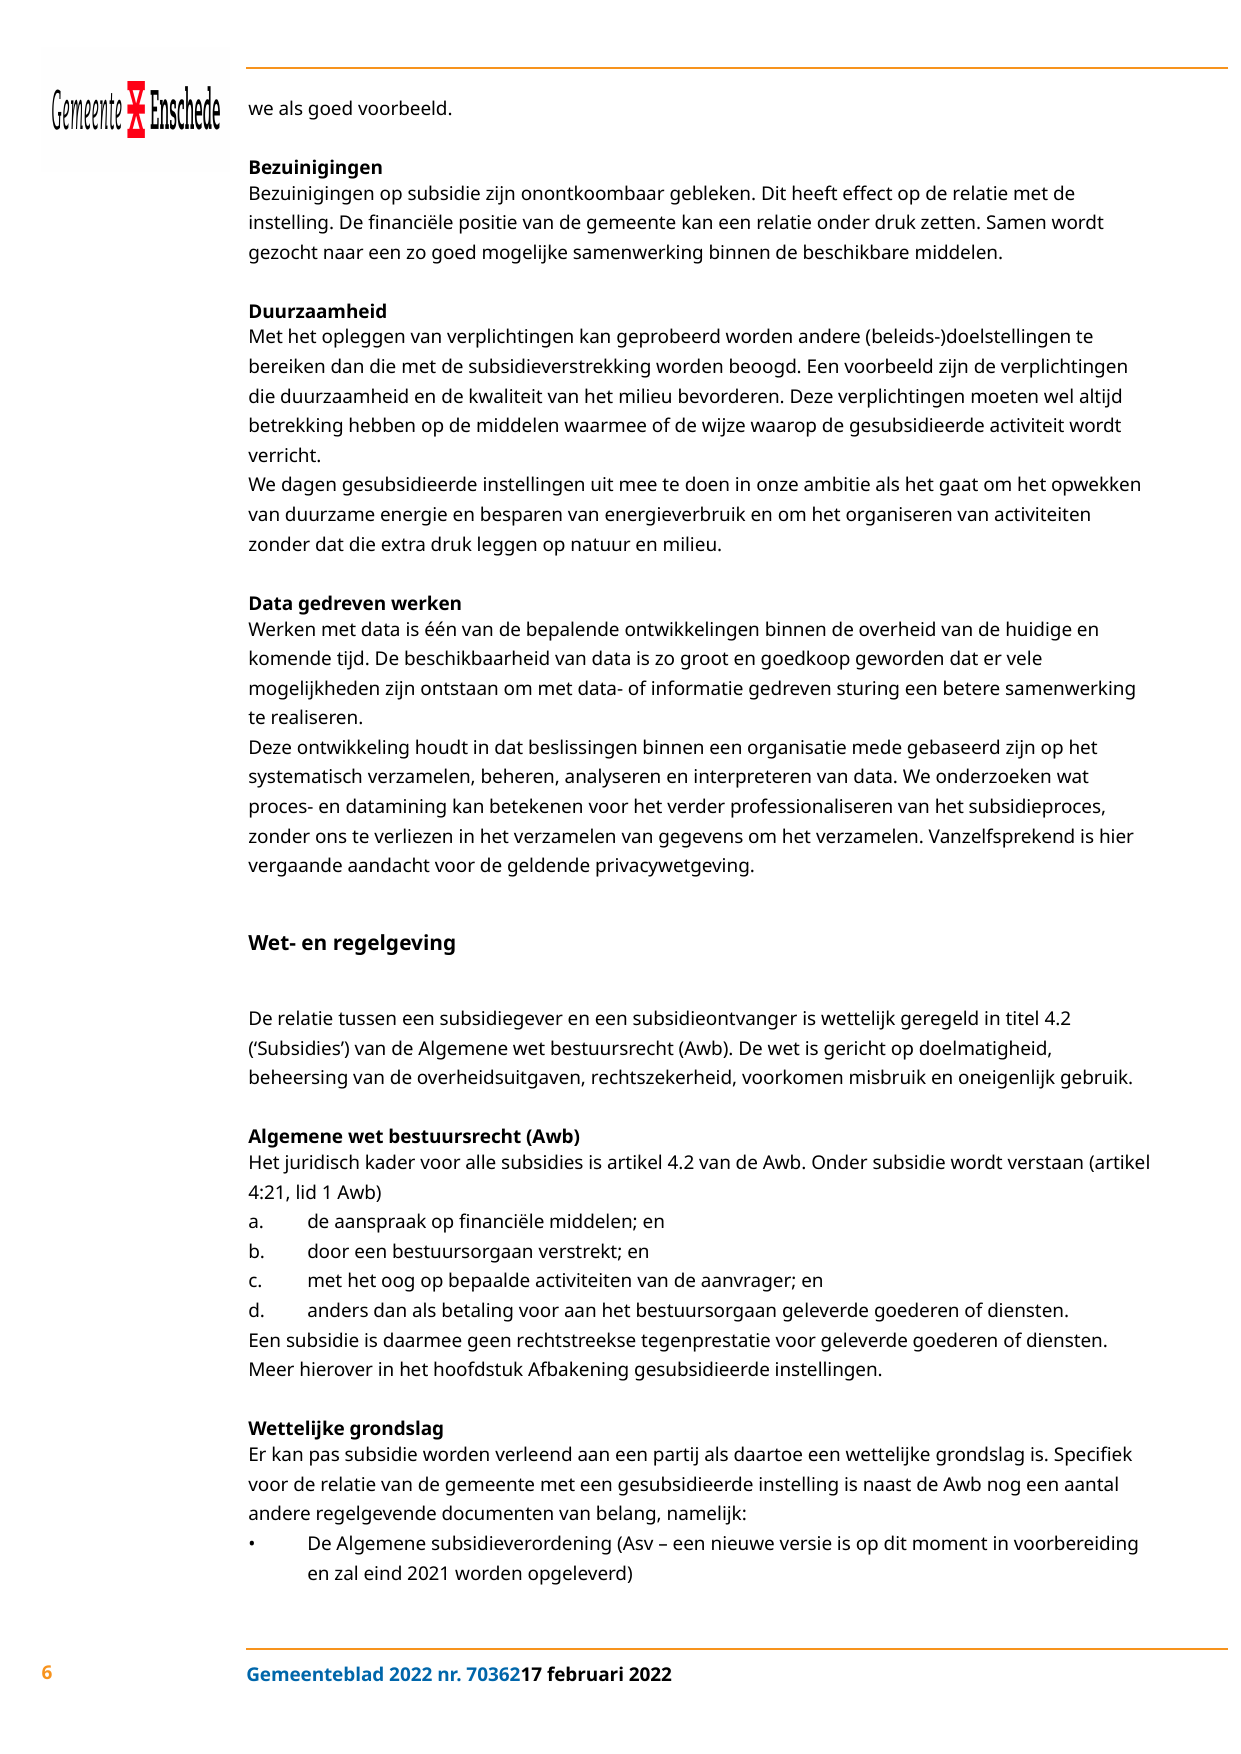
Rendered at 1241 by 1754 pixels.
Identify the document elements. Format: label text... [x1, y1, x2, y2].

text Er kan pas subsidie worden verleend aan een partij als daartoe een wettelijke grondslag is. Specifiek voor de relatie van de gemeente met een gesubsidieerde instelling is naast de Awb nog een aantal andere regelgevende documenten van belang, namelijk: [248, 1441, 1152, 1526]
text Wet- en regelgeving [248, 928, 1152, 956]
list De Algemene subsidieverordening (Asv – een nieuwe versie is op dit moment in voorbereiding en zal eind 2021 worden opgeleverd) [248, 1530, 1152, 1585]
text Werken met data is één van de bepalende ontwikkelingen binnen de overheid van de huidige en komende tijd. De beschikbaarheid van data is zo groot en goedkoop geworden dat er vele mogelijkheden zijn ontstaan om met data- of informatie gedreven sturing een betere samenwerking te realiseren. [248, 616, 1152, 730]
text we als goed voorbeeld. [248, 95, 1152, 121]
text Algemene wet bestuursrecht (Awb) [248, 1124, 1152, 1149]
text Deze ontwikkeling houdt in dat beslissingen binnen een organisatie mede gebaseerd zijn op het systematisch verzamelen, beheren, analyseren en interpreteren van data. We onderzoeken wat proces- en datamining kan betekenen voor het verder professionaliseren van het subsidieproces, zonder ons te verliezen in het verzamelen van gegevens om het verzamelen. Vanzelfsprekend is hier vergaande aandacht voor de geldende privacywetgeving. [248, 734, 1152, 878]
text Met het opleggen van verplichtingen kan geprobeerd worden andere (beleids-)doelstellingen te bereiken dan die met de subsidieverstrekking worden beoogd. Een voorbeeld zijn de verplichtingen die duurzaamheid en de kwaliteit van het milieu bevorderen. Deze verplichtingen moeten wel altijd betrekking hebben op de middelen waarmee of de wijze waarop de gesubsidieerde activiteit wordt verricht. [248, 324, 1152, 468]
list anders dan als betaling voor aan het bestuursorgaan geleverde goederen of diensten. [248, 1297, 1152, 1323]
list door een bestuursorgaan verstrekt; en [248, 1238, 1152, 1264]
picture [41, 47, 231, 172]
list de aanspraak op financiële middelen; en [248, 1208, 1152, 1234]
text Bezuinigingen [248, 154, 1152, 180]
text Het juridisch kader voor alle subsidies is artikel 4.2 van de Awb. Onder subsidie wordt verstaan (artikel 4:21, lid 1 Awb) [248, 1149, 1152, 1205]
list met het oog op bepaalde activiteiten van de aanvrager; en [248, 1268, 1152, 1293]
text We dagen gesubsidieerde instellingen uit mee te doen in onze ambitie als het gaat om het opwekken van duurzame energie en besparen van energieverbruik en om het organiseren van activiteiten zonder dat die extra druk leggen op natuur en milieu. [248, 472, 1152, 557]
text Bezuinigingen op subsidie zijn onontkoombaar gebleken. Dit heeft effect op de relatie met de instelling. De financiële positie van de gemeente kan een relatie onder druk zetten. Samen wordt gezocht naar een zo goed mogelijke samenwerking binnen de beschikbare middelen. [248, 180, 1152, 264]
text Een subsidie is daarmee geen rechtstreekse tegenprestatie voor geleverde goederen of diensten. Meer hierover in het hoofdstuk Afbakening gesubsidieerde instellingen. [248, 1327, 1152, 1382]
text Duurzaamheid [248, 298, 1152, 324]
text Wettelijke grondslag [248, 1416, 1152, 1441]
text Data gedreven werken [248, 590, 1152, 616]
text De relatie tussen een subsidiegever en een subsidieontvanger is wettelijk geregeld in titel 4.2 (‘Subsidies’) van de Algemene wet bestuursrecht (Awb). De wet is gericht op doelmatigheid, beheersing van de overheidsuitgaven, rechtszekerheid, voorkomen misbruik en oneigenlijk gebruik. [248, 1005, 1152, 1090]
